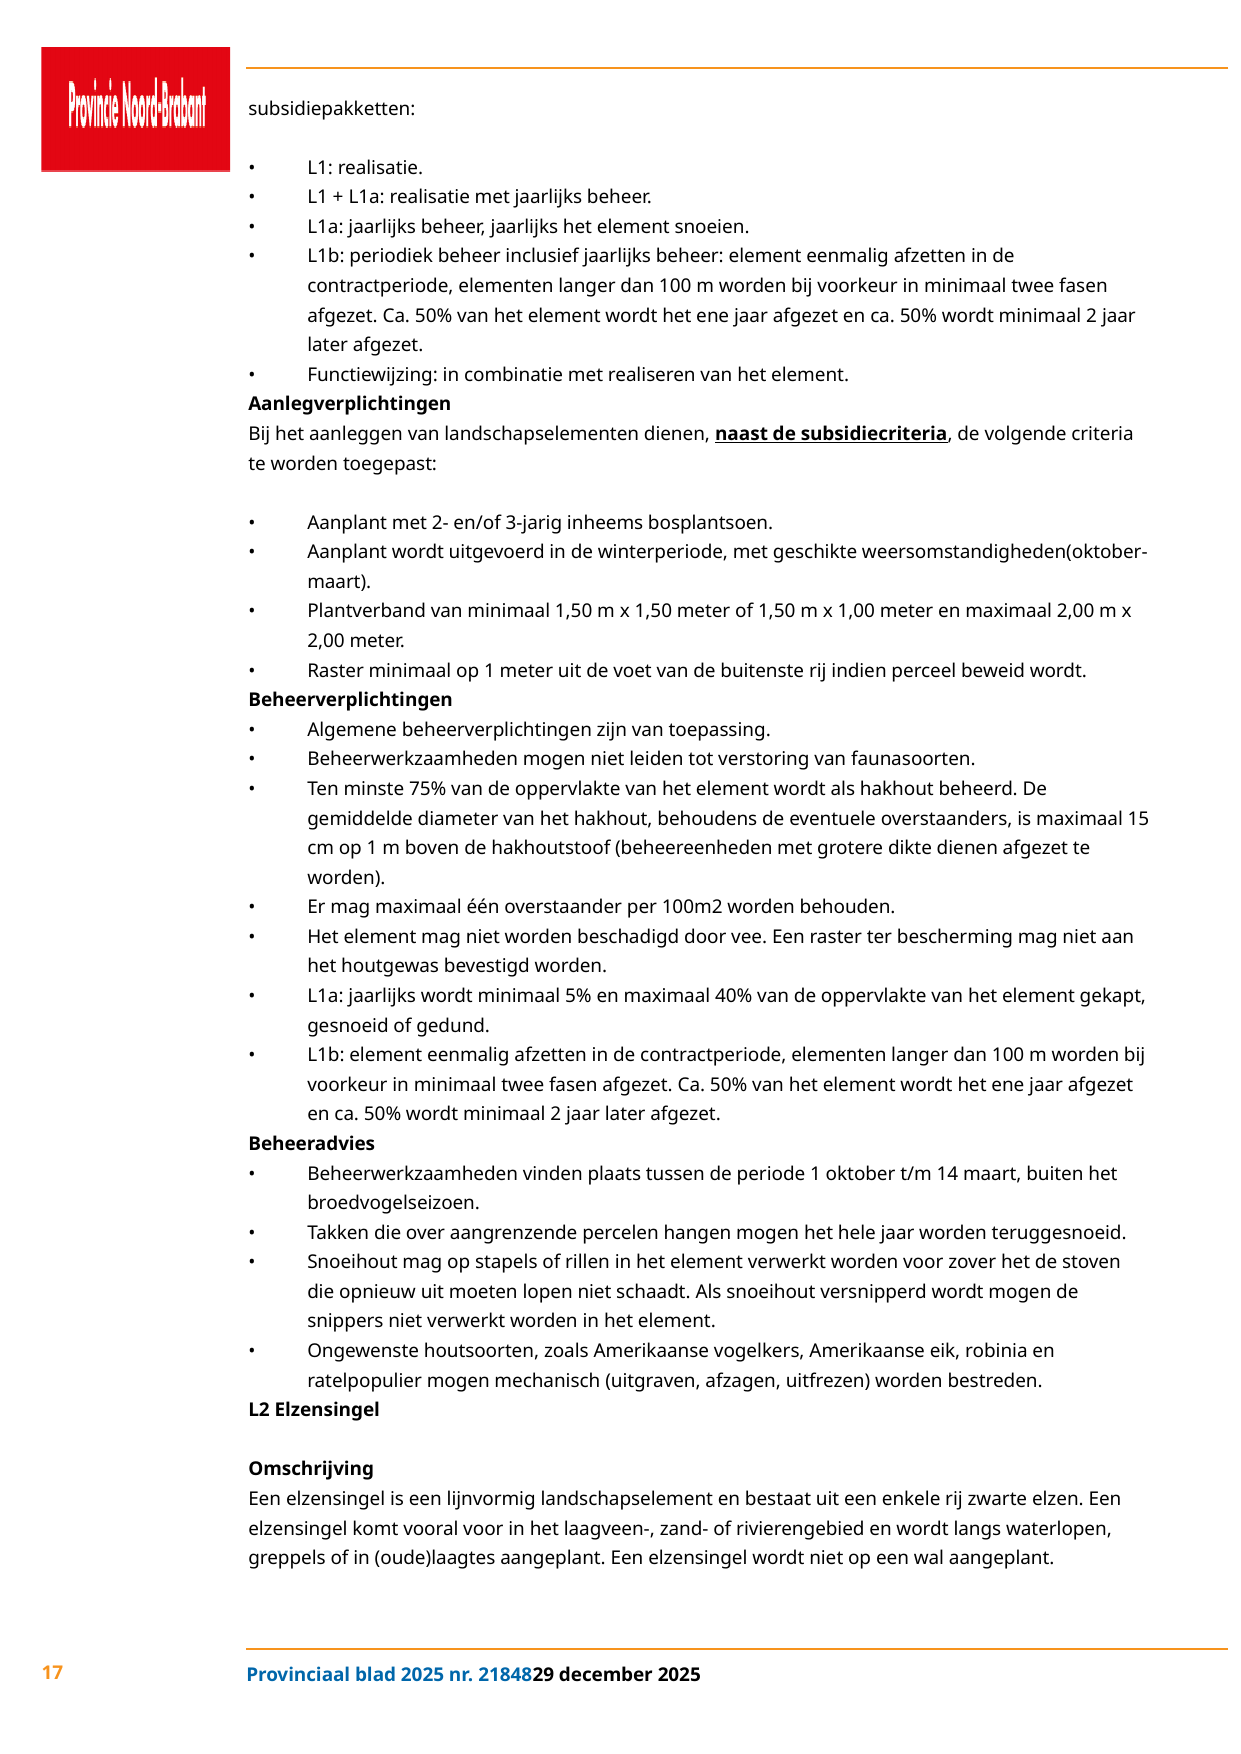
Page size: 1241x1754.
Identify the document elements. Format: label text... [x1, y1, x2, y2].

list L1b: element eenmalig afzetten in de contractperiode, elementen langer dan 100 m worden bij voorkeur in minimaal twee fasen afgezet. Ca. 50% van het element wordt het ene jaar afgezet en ca. 50% wordt minimaal 2 jaar later afgezet. [248, 1041, 1152, 1126]
list Er mag maximaal één overstaander per 100m2 worden behouden. [248, 893, 1152, 919]
list L1b: periodiek beheer inclusief jaarlijks beheer: element eenmalig afzetten in de contractperiode, elementen langer dan 100 m worden bij voorkeur in minimaal twee fasen afgezet. Ca. 50% van het element wordt het ene jaar afgezet en ca. 50% wordt minimaal 2 jaar later afgezet. [248, 243, 1152, 357]
list Snoeihout mag op stapels of rillen in het element verwerkt worden voor zover het de stoven die opnieuw uit moeten lopen niet schaadt. Als snoeihout versnipperd wordt mogen de snippers niet verwerkt worden in het element. [248, 1248, 1152, 1333]
list Het element mag niet worden beschadigd door vee. Een raster ter bescherming mag niet aan het houtgewas bevestigd worden. [248, 923, 1152, 978]
list Takken die over aangrenzende percelen hangen mogen het hele jaar worden teruggesnoeid. [248, 1219, 1152, 1245]
list Plantverband van minimaal 1,50 m x 1,50 meter of 1,50 m x 1,00 meter en maximaal 2,00 m x 2,00 meter. [248, 598, 1152, 653]
text L2 Elzensingel [248, 1396, 1152, 1422]
text subsidiepakketten: [248, 95, 1152, 121]
list Beheerwerkzaamheden vinden plaats tussen de periode 1 oktober t/m 14 maart, buiten het broedvogelseizoen. [248, 1160, 1152, 1215]
list Raster minimaal op 1 meter uit de voet van de buitenste rij indien perceel beweid wordt. [248, 657, 1152, 683]
text Bij het aanleggen van landschapselementen dienen, naast de subsidiecriteria, de volgende criteria te worden toegepast: [248, 420, 1152, 476]
list L1: realisatie. [248, 154, 1152, 180]
list L1a: jaarlijks beheer, jaarlijks het element snoeien. [248, 213, 1152, 239]
list Aanplant met 2- en/of 3-jarig inheems bosplantsoen. [248, 509, 1152, 535]
list Ten minste 75% van de oppervlakte van het element wordt als hakhout beheerd. De gemiddelde diameter van het hakhout, behoudens de eventuele overstaanders, is maximaal 15 cm op 1 m boven de hakhoutstoof (beheereenheden met grotere dikte dienen afgezet te worden). [248, 775, 1152, 890]
list Aanplant wordt uitgevoerd in de winterperiode, met geschikte weersomstandigheden(oktober-maart). [248, 538, 1152, 594]
text Aanlegverplichtingen [248, 391, 1152, 416]
list L1 + L1a: realisatie met jaarlijks beheer. [248, 183, 1152, 209]
text Beheeradvies [248, 1130, 1152, 1156]
list Ongewenste houtsoorten, zoals Amerikaanse vogelkers, Amerikaanse eik, robinia en ratelpopulier mogen mechanisch (uitgraven, afzagen, uitfrezen) worden bestreden. [248, 1337, 1152, 1393]
list Functiewijzing: in combinatie met realiseren van het element. [248, 361, 1152, 387]
picture [41, 47, 231, 172]
list Algemene beheerverplichtingen zijn van toepassing. [248, 716, 1152, 742]
text Beheerverplichtingen [248, 686, 1152, 712]
list Beheerwerkzaamheden mogen niet leiden tot verstoring van faunasoorten. [248, 746, 1152, 771]
text Omschrijving [248, 1456, 1152, 1481]
list L1a: jaarlijks wordt minimaal 5% en maximaal 40% van de oppervlakte van het element gekapt, gesnoeid of gedund. [248, 982, 1152, 1038]
text Een elzensingel is een lijnvormig landschapselement en bestaat uit een enkele rij zwarte elzen. Een elzensingel komt vooral voor in het laagveen-, zand- of rivierengebied en wordt langs waterlopen, greppels of in (oude)laagtes aangeplant. Een elzensingel wordt niet op een wal aangeplant. [248, 1485, 1152, 1570]
